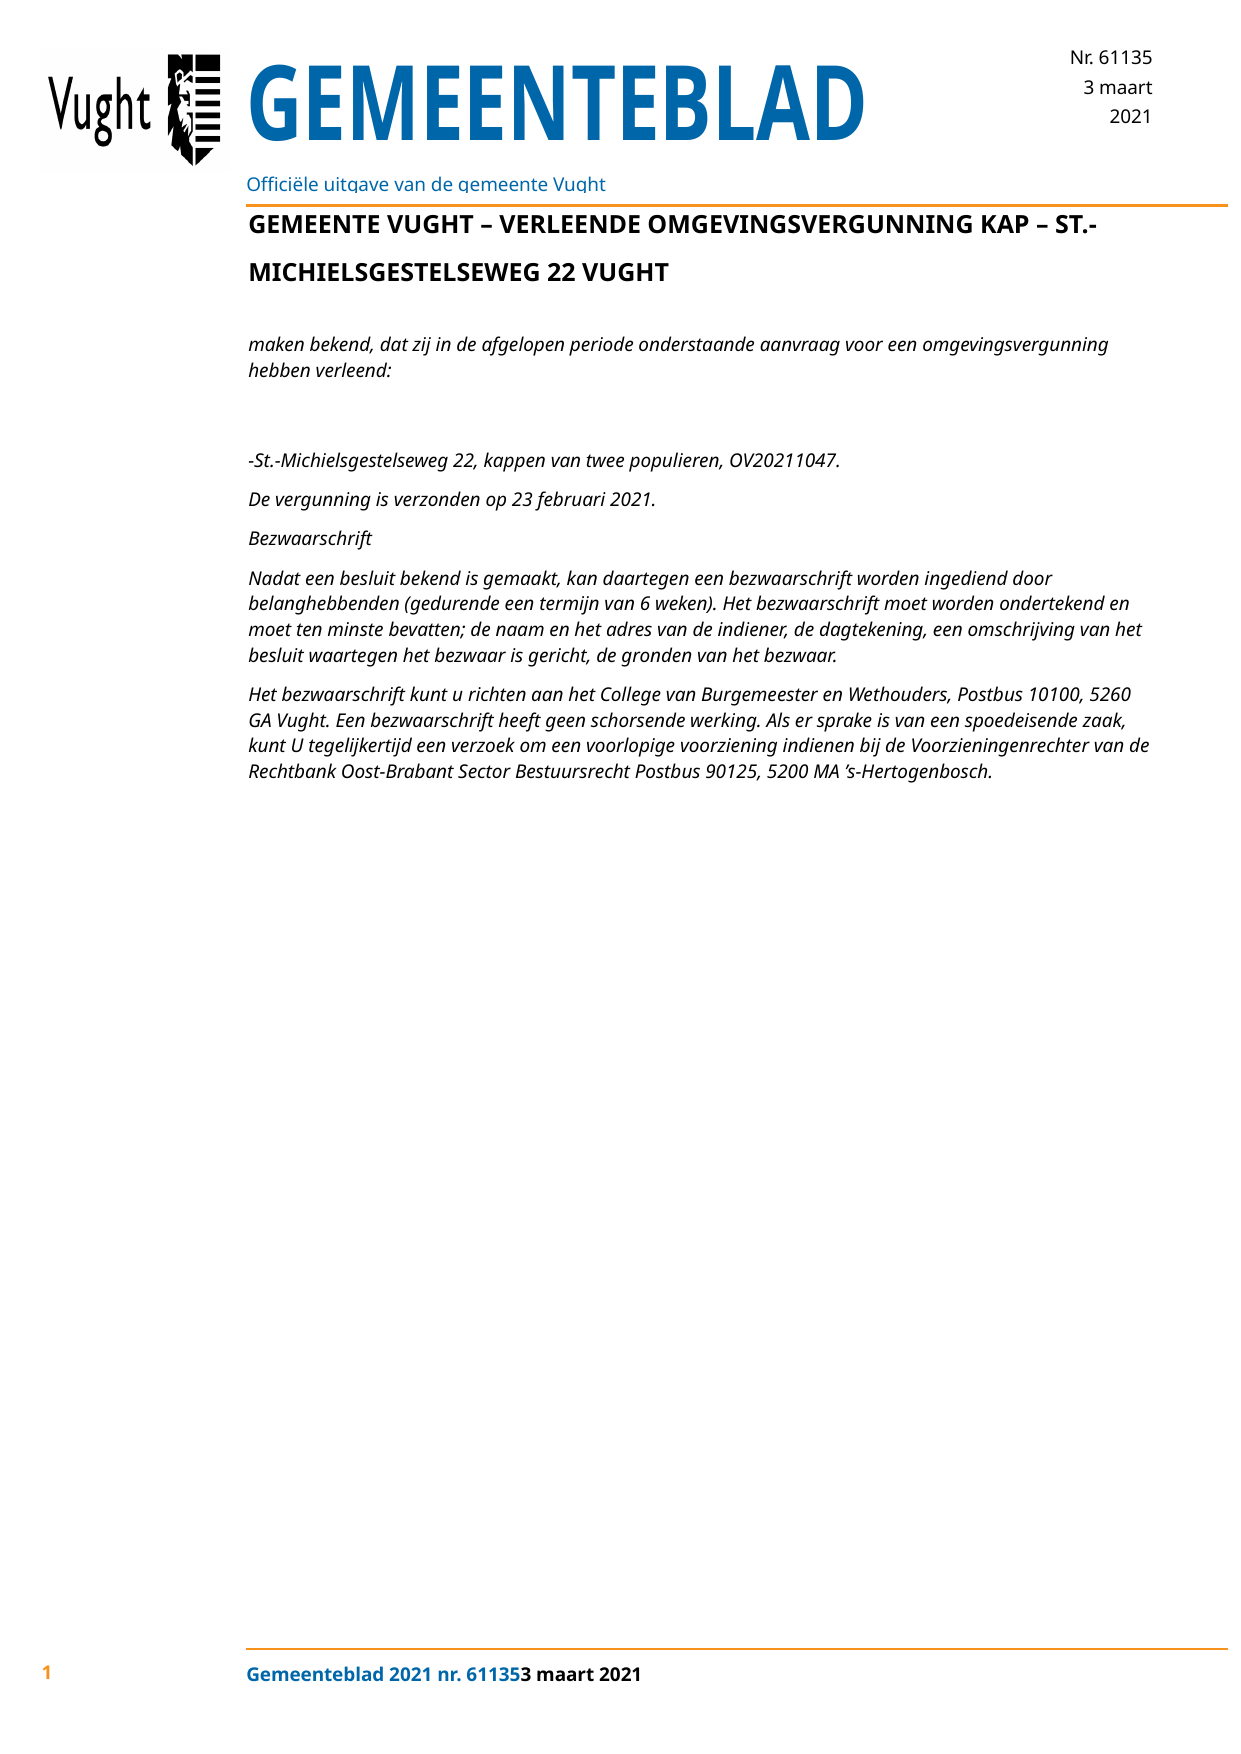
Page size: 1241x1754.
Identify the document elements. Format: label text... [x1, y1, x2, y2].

text Bezwaarschrift [248, 525, 1152, 551]
text GEMEENTE VUGHT – VERLEENDE OMGEVINGSVERGUNNING KAP – ST.-MICHIELSGESTELSEWEG 22 VUGHT [248, 207, 1152, 288]
text maken bekend, dat zij in de afgelopen periode onderstaande aanvraag voor een omgevingsvergunning hebben verleend: [248, 331, 1152, 383]
text -St.-Michielsgestelseweg 22, kappen van twee populieren, OV20211047. [248, 447, 1152, 473]
text De vergunning is verzonden op 23 februari 2021. [248, 486, 1152, 512]
text Nadat een besluit bekend is gemaakt, kan daartegen een bezwaarschrift worden ingediend door belanghebbenden (gedurende een termijn van 6 weken). Het bezwaarschrift moet worden ondertekend en moet ten minste bevatten; de naam en het adres van de indiener, de dagtekening, een omschrijving van het besluit waartegen het bezwaar is gericht, de gronden van het bezwaar. [248, 565, 1152, 668]
picture [41, 47, 231, 172]
text Het bezwaarschrift kunt u richten aan het College van Burgemeester en Wethouders, Postbus 10100, 5260 GA Vught. Een bezwaarschrift heeft geen schorsende werking. Als er sprake is van een spoedeisende zaak, kunt U tegelijkertijd een verzoek om een voorlopige voorziening indienen bij de Voorzieningenrechter van de Rechtbank Oost-Brabant Sector Bestuursrecht Postbus 90125, 5200 MA ’s-Hertogenbosch. [248, 681, 1152, 784]
